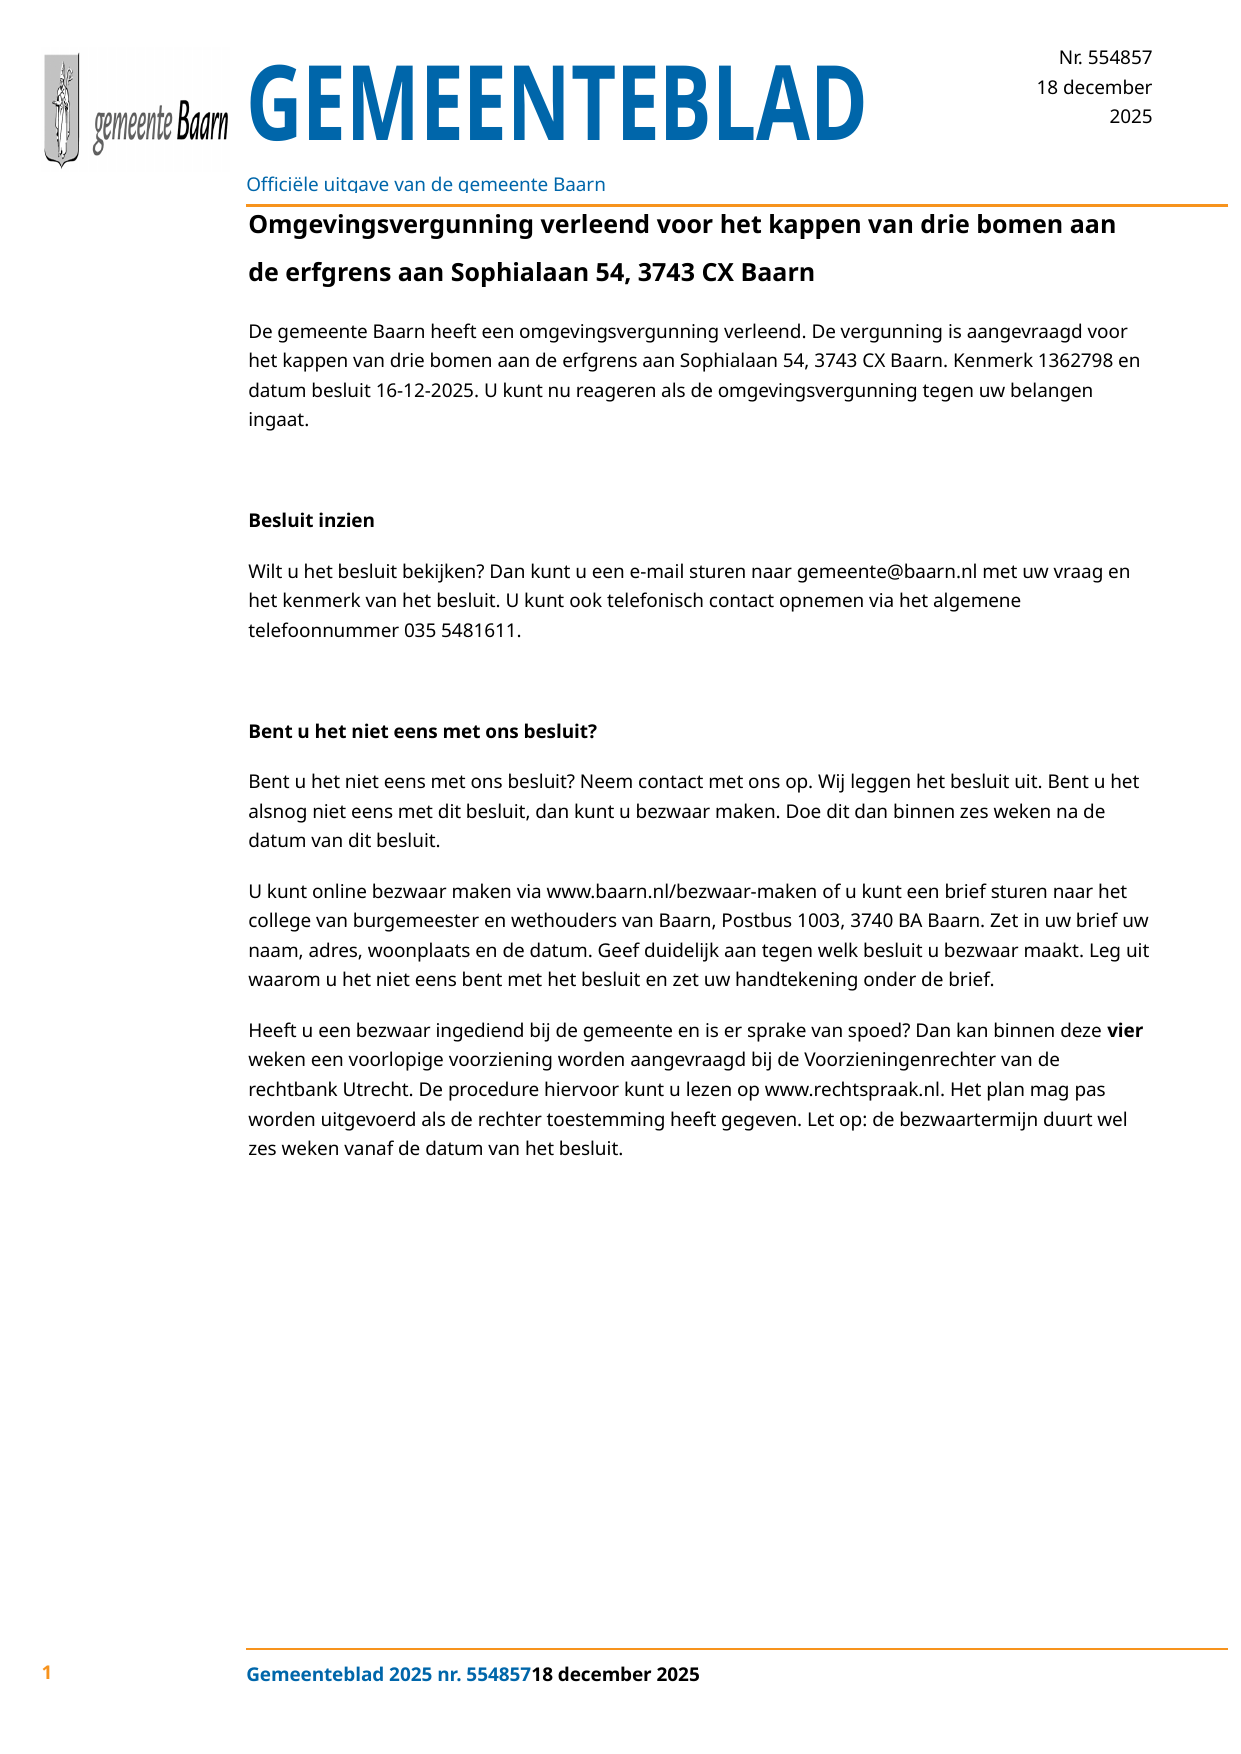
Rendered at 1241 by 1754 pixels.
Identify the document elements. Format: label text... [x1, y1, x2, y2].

text Wilt u het besluit bekijken? Dan kunt u een e-mail sturen naar gemeente@baarn.nl met uw vraag en het kenmerk van het besluit. U kunt ook telefonisch contact opnemen via het algemene telefoonnummer 035 5481611. [248, 558, 1152, 643]
picture [41, 47, 231, 172]
text Bent u het niet eens met ons besluit? [248, 718, 1152, 744]
text U kunt online bezwaar maken via www.baarn.nl/bezwaar-maken of u kunt een brief sturen naar het college van burgemeester en wethouders van Baarn, Postbus 1003, 3740 BA Baarn. Zet in uw brief uw naam, adres, woonplaats en de datum. Geef duidelijk aan tegen welk besluit u bezwaar maakt. Leg uit waarom u het niet eens bent met het besluit en zet uw handtekening onder de brief. [248, 878, 1152, 992]
text Bent u het niet eens met ons besluit? Neem contact met ons op. Wij leggen het besluit uit. Bent u het alsnog niet eens met dit besluit, dan kunt u bezwaar maken. Doe dit dan binnen zes weken na de datum van dit besluit. [248, 768, 1152, 853]
text Heeft u een bezwaar ingediend bij de gemeente en is er sprake van spoed? Dan kan binnen deze vier weken een voorlopige voorziening worden aangevraagd bij de Voorzieningenrechter van de rechtbank Utrecht. De procedure hiervoor kunt u lezen op www.rechtspraak.nl. Het plan mag pas worden uitgevoerd als de rechter toestemming heeft gegeven. Let op: de bezwaartermijn duurt wel zes weken vanaf de datum van het besluit. [248, 1017, 1152, 1161]
text De gemeente Baarn heeft een omgevingsvergunning verleend. De vergunning is aangevraagd voor het kappen van drie bomen aan de erfgrens aan Sophialaan 54, 3743 CX Baarn. Kenmerk 1362798 en datum besluit 16-12-2025. U kunt nu reageren als de omgevingsvergunning tegen uw belangen ingaat. [248, 318, 1152, 432]
text Omgevingsvergunning verleend voor het kappen van drie bomen aan de erfgrens aan Sophialaan 54, 3743 CX Baarn [248, 207, 1152, 288]
text Besluit inzien [248, 507, 1152, 533]
